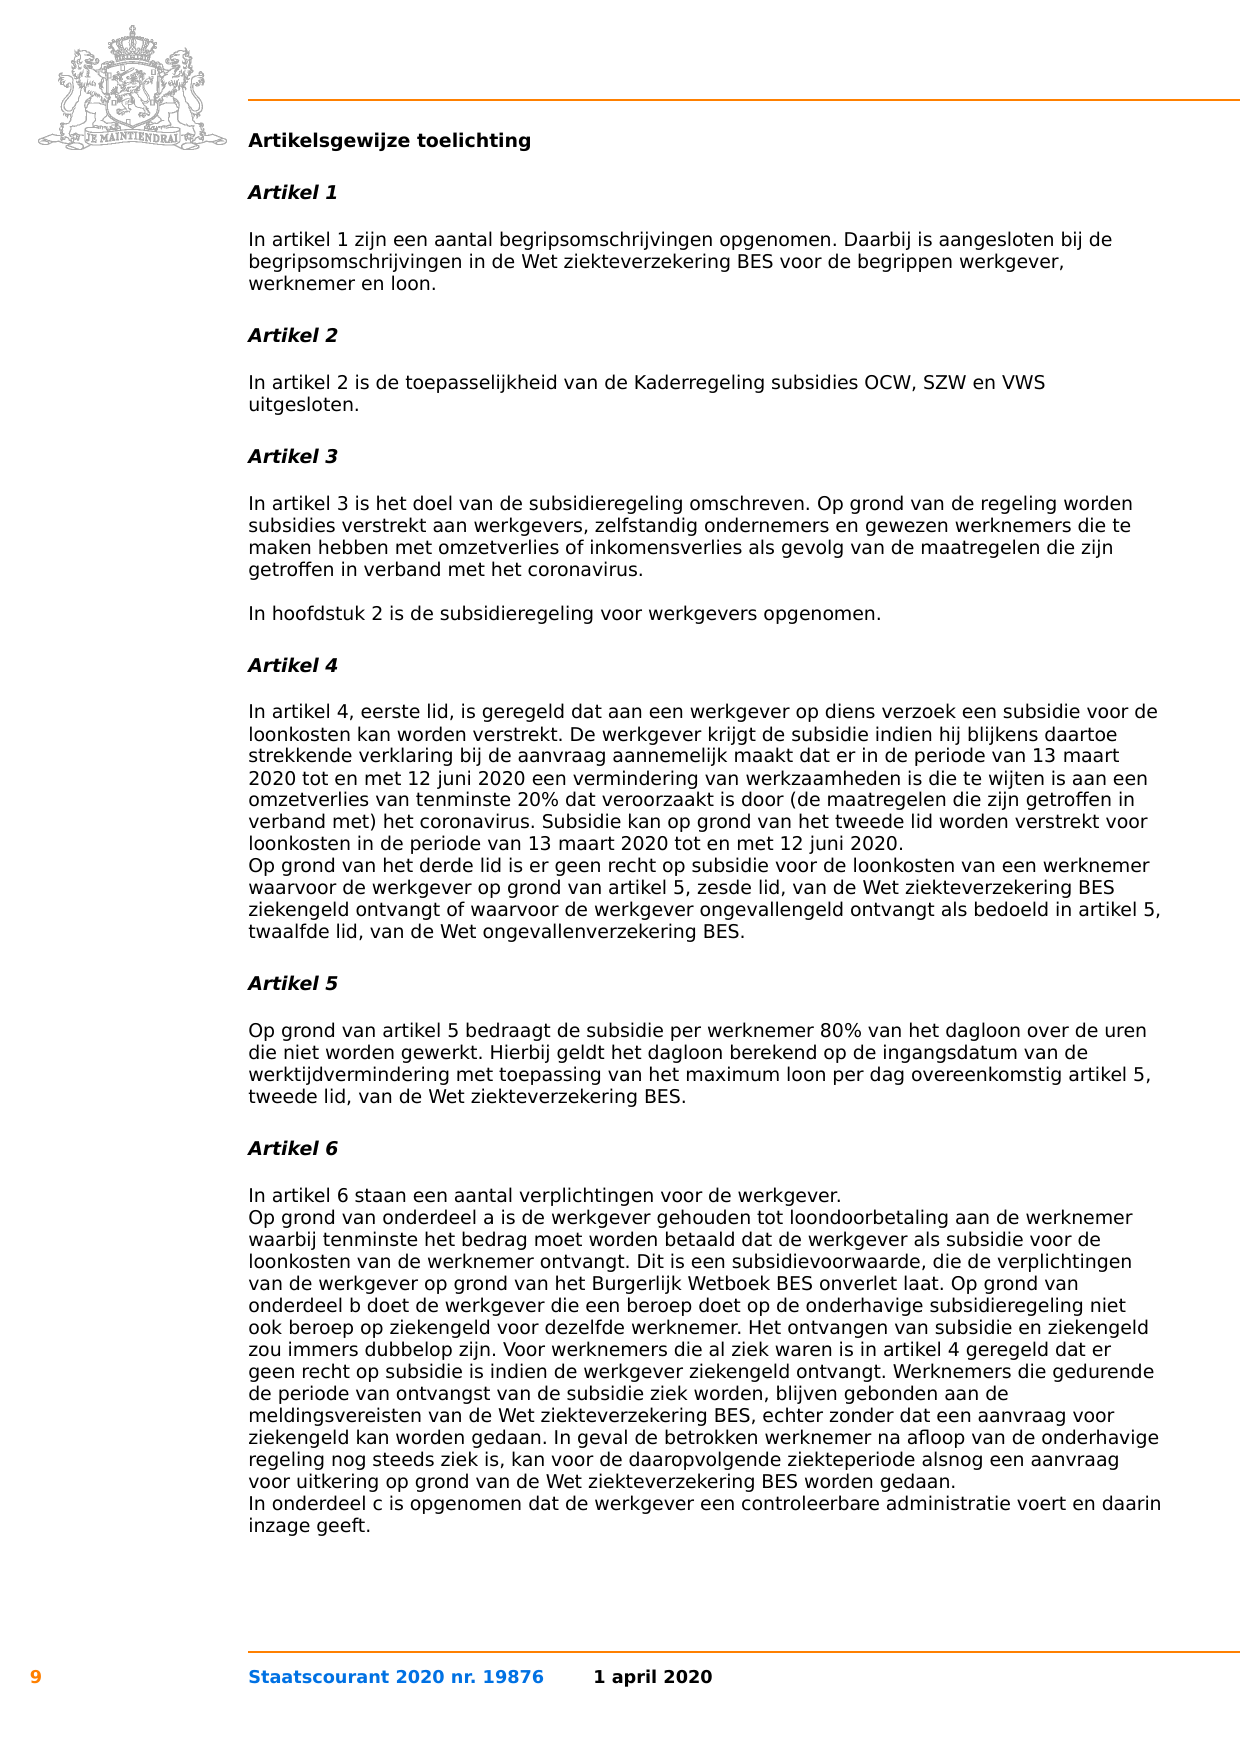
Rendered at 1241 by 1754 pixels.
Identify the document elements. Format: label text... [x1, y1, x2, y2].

subtitle Artikel 6 [248, 1138, 1163, 1160]
subtitle Artikel 1 [248, 182, 1163, 204]
text Op grond van onderdeel a is de werkgever gehouden tot loondoorbetaling aan de werknemer waarbij tenminste het bedrag moet worden betaald dat de werkgever als subsidie voor de loonkosten van de werknemer ontvangt. Dit is een subsidievoorwaarde, die de verplichtingen van de werkgever op grond van het Burgerlijk Wetboek BES onverlet laat. Op grond van onderdeel b doet de werkgever die een beroep doet op de onderhavige subsidieregeling niet ook beroep op ziekengeld voor dezelfde werknemer. Het ontvangen van subsidie en ziekengeld zou immers dubbelop zijn. Voor werknemers die al ziek waren is in artikel 4 geregeld dat er geen recht op subsidie is indien de werkgever ziekengeld ontvangt. Werknemers die gedurende de periode van ontvangst van de subsidie ziek worden, blijven gebonden aan de meldingsvereisten van de Wet ziekteverzekering BES, echter zonder dat een aanvraag voor ziekengeld kan worden gedaan. In geval de betrokken werknemer na afloop van de onderhavige regeling nog steeds ziek is, kan voor de daaropvolgende ziekteperiode alsnog een aanvraag voor uitkering op grond van de Wet ziekteverzekering BES worden gedaan. [248, 1207, 1163, 1493]
subtitle Artikel 5 [248, 973, 1163, 995]
subtitle Artikel 2 [248, 325, 1163, 347]
text Op grond van artikel 5 bedraagt de subsidie per werknemer 80% van het dagloon over de uren die niet worden gewerkt. Hierbij geldt het dagloon berekend op de ingangsdatum van de werktijdvermindering met toepassing van het maximum loon per dag overeenkomstig artikel 5, tweede lid, van de Wet ziekteverzekering BES. [248, 1020, 1163, 1108]
picture [38, 25, 227, 150]
subtitle Artikel 4 [248, 654, 1163, 676]
text In artikel 4, eerste lid, is geregeld dat aan een werkgever op diens verzoek een subsidie voor de loonkosten kan worden verstrekt. De werkgever krijgt de subsidie indien hij blijkens daartoe strekkende verklaring bij de aanvraag aannemelijk maakt dat er in de periode van 13 maart 2020 tot en met 12 juni 2020 een vermindering van werkzaamheden is die te wijten is aan een omzetverlies van tenminste 20% dat veroorzaakt is door (de maatregelen die zijn getroffen in verband met) het coronavirus. Subsidie kan op grond van het tweede lid worden verstrekt voor loonkosten in de periode van 13 maart 2020 tot en met 12 juni 2020. [248, 701, 1163, 855]
text In onderdeel c is opgenomen dat de werkgever een controleerbare administratie voert en daarin inzage geeft. [248, 1493, 1163, 1537]
text In artikel 1 zijn een aantal begripsomschrijvingen opgenomen. Daarbij is aangesloten bij de begripsomschrijvingen in de Wet ziekteverzekering BES voor de begrippen werkgever, werknemer en loon. [248, 229, 1163, 295]
text In artikel 6 staan een aantal verplichtingen voor de werkgever. [248, 1185, 1163, 1207]
text In artikel 2 is de toepasselijkheid van de Kaderregeling subsidies OCW, SZW en VWS uitgesloten. [248, 372, 1163, 416]
text In hoofdstuk 2 is de subsidieregeling voor werkgevers opgenomen. [248, 602, 1163, 624]
subtitle Artikelsgewijze toelichting [248, 130, 1163, 152]
text Op grond van het derde lid is er geen recht op subsidie voor de loonkosten van een werknemer waarvoor de werkgever op grond van artikel 5, zesde lid, van de Wet ziekteverzekering BES ziekengeld ontvangt of waarvoor de werkgever ongevallengeld ontvangt als bedoeld in artikel 5, twaalfde lid, van de Wet ongevallenverzekering BES. [248, 855, 1163, 943]
subtitle Artikel 3 [248, 446, 1163, 468]
text In artikel 3 is het doel van de subsidieregeling omschreven. Op grond van de regeling worden subsidies verstrekt aan werkgevers, zelfstandig ondernemers en gewezen werknemers die te maken hebben met omzetverlies of inkomensverlies als gevolg van de maatregelen die zijn getroffen in verband met het coronavirus. [248, 493, 1163, 581]
